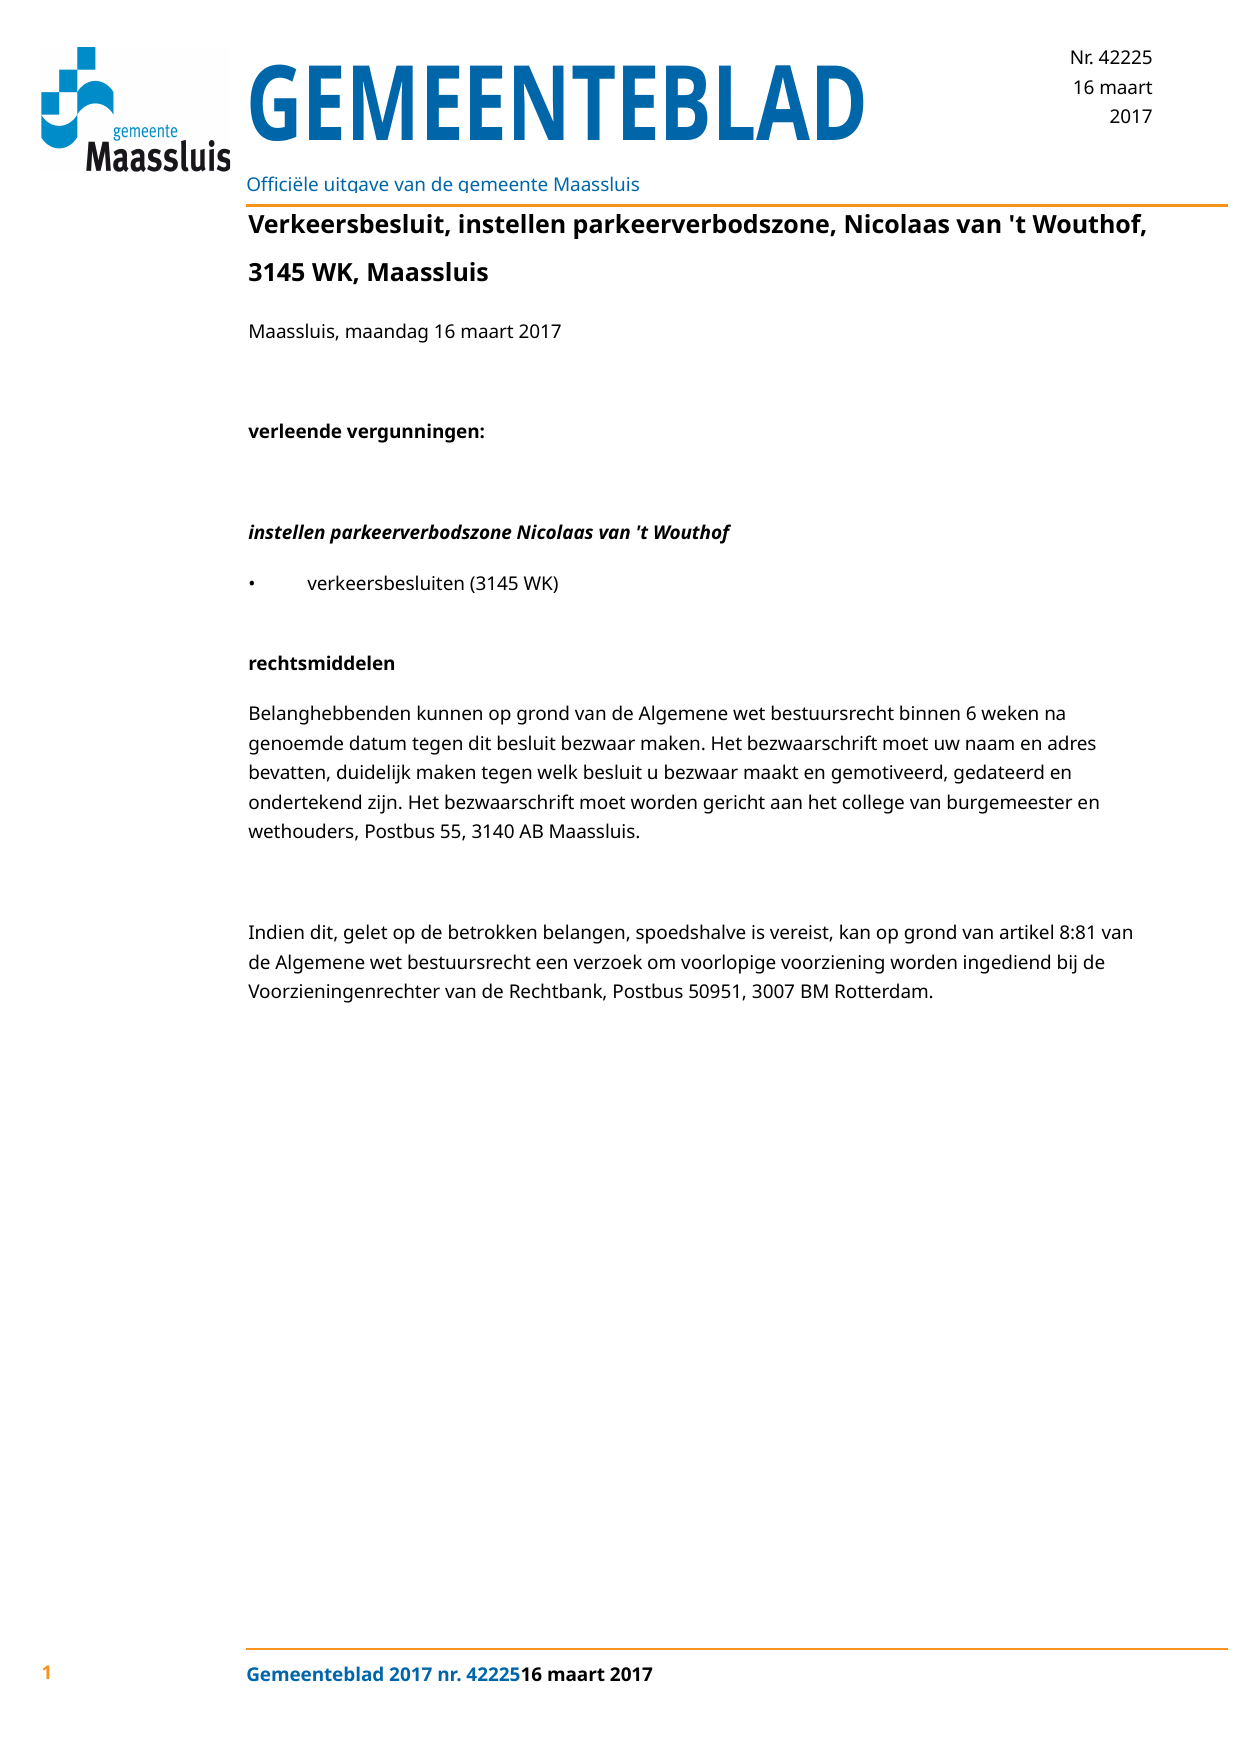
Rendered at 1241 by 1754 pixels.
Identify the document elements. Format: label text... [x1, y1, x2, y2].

text Verkeersbesluit, instellen parkeerverbodszone, Nicolaas van 't Wouthof, 3145 WK, Maassluis [248, 207, 1152, 288]
picture [41, 47, 77, 92]
text rechtsmiddelen [248, 650, 1152, 676]
text verleende vergunningen: [248, 419, 1152, 444]
text Belanghebbenden kunnen op grond van de Algemene wet bestuursrecht binnen 6 weken na genoemde datum tegen dit besluit bezwaar maken. Het bezwaarschrift moet uw naam en adres bevatten, duidelijk maken tegen welk besluit u bezwaar maakt en gemotiveerd, gedateerd en ondertekend zijn. Het bezwaarschrift moet worden gericht aan het college van burgemeester en wethouders, Postbus 55, 3140 AB Maassluis. [248, 700, 1152, 844]
list verkeersbesluiten (3145 WK) [248, 570, 1152, 596]
text Maassluis, maandag 16 maart 2017 [248, 318, 1152, 344]
picture [41, 47, 231, 172]
text instellen parkeerverbodszone Nicolaas van 't Wouthof [248, 519, 1152, 545]
text Indien dit, gelet op de betrokken belangen, spoedshalve is vereist, kan op grond van artikel 8:81 van de Algemene wet bestuursrecht een verzoek om voorlopige voorziening worden ingediend bij de Voorzieningenrechter van de Rechtbank, Postbus 50951, 3007 BM Rotterdam. [248, 919, 1152, 1004]
